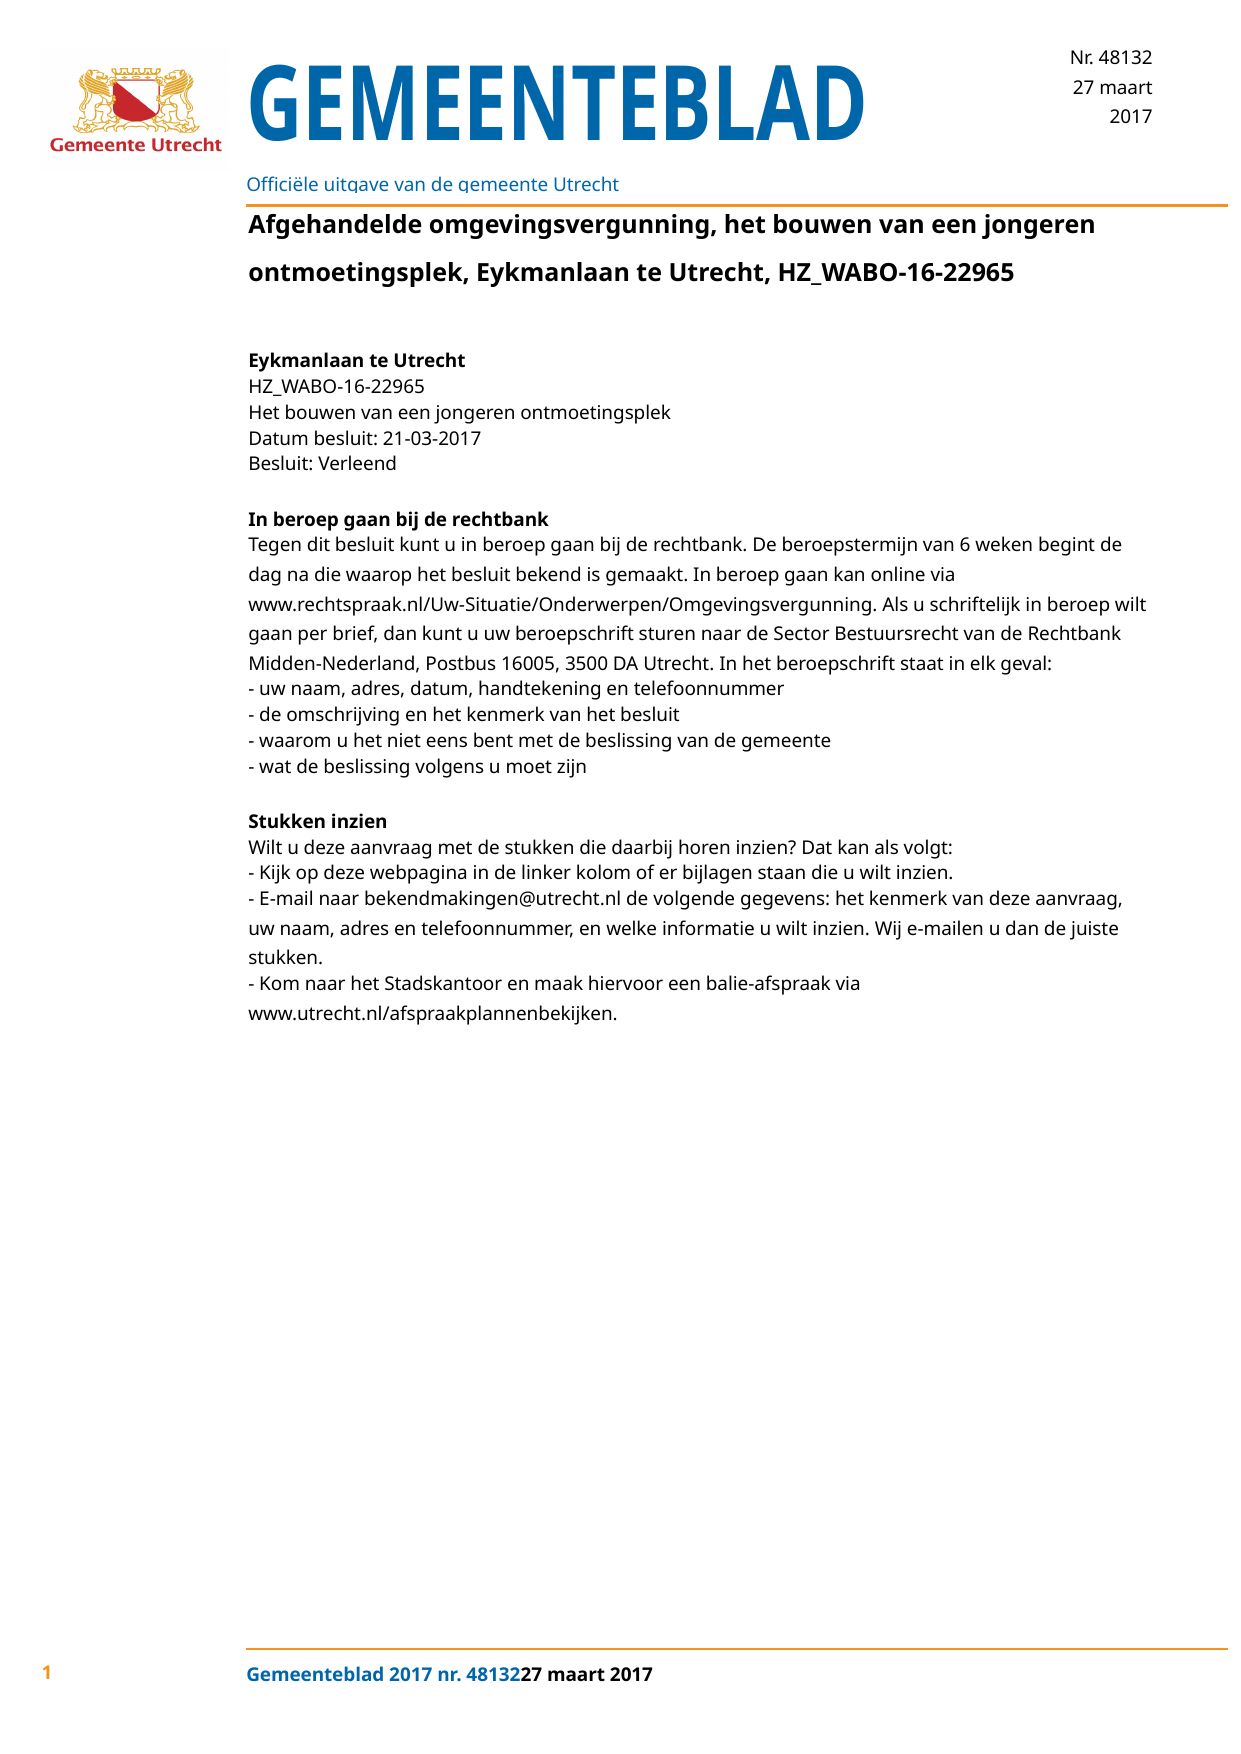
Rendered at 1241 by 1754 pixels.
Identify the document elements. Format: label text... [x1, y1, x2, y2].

table_cell - waarom u het niet eens bent met de beslissing van de gemeente [248, 727, 1152, 753]
table_cell Het bouwen van een jongeren ontmoetingsplek [248, 399, 1152, 425]
table_cell - wat de beslissing volgens u moet zijn [248, 753, 1152, 808]
picture [41, 47, 231, 172]
table_header Eykmanlaan te Utrecht [248, 348, 1152, 373]
table_cell Tegen dit besluit kunt u in beroep gaan bij de rechtbank. De beroepstermijn van 6 weken begint de dag na die waarop het besluit bekend is gemaakt. In beroep gaan kan online via www.rechtspraak.nl/Uw-Situatie/Onderwerpen/Omgevingsvergunning. Als u schriftelijk in beroep wilt gaan per brief, dan kunt u uw beroepschrift sturen naar de Sector Bestuursrecht van de Rechtbank Midden-Nederland, Postbus 16005, 3500 DA Utrecht. In het beroepschrift staat in elk geval: [248, 532, 1152, 676]
table_cell - uw naam, adres, datum, handtekening en telefoonnummer [248, 676, 1152, 701]
table_cell In beroep gaan bij de rechtbank [248, 506, 1152, 532]
table_cell Datum besluit: 21-03-2017 [248, 425, 1152, 451]
table_cell - Kijk op deze webpagina in de linker kolom of er bijlagen staan die u wilt inzien. [248, 860, 1152, 885]
table_cell HZ_WABO-16-22965 [248, 373, 1152, 399]
table_cell - E-mail naar bekendmakingen@utrecht.nl de volgende gegevens: het kenmerk van deze aanvraag, uw naam, adres en telefoonnummer, en welke informatie u wilt inzien. Wij e-mailen u dan de juiste stukken. [248, 885, 1152, 970]
table_cell Besluit: Verleend [248, 451, 1152, 506]
table_cell Stukken inzien [248, 808, 1152, 834]
table_cell - Kom naar het Stadskantoor en maak hiervoor een balie-afspraak via www.utrecht.nl/afspraakplannenbekijken. [248, 970, 1152, 1026]
table_cell - de omschrijving en het kenmerk van het besluit [248, 701, 1152, 727]
text Afgehandelde omgevingsvergunning, het bouwen van een jongeren ontmoetingsplek, Eykmanlaan te Utrecht, HZ_WABO-16-22965 [248, 207, 1152, 288]
table_cell Wilt u deze aanvraag met de stukken die daarbij horen inzien? Dat kan als volgt: [248, 834, 1152, 859]
